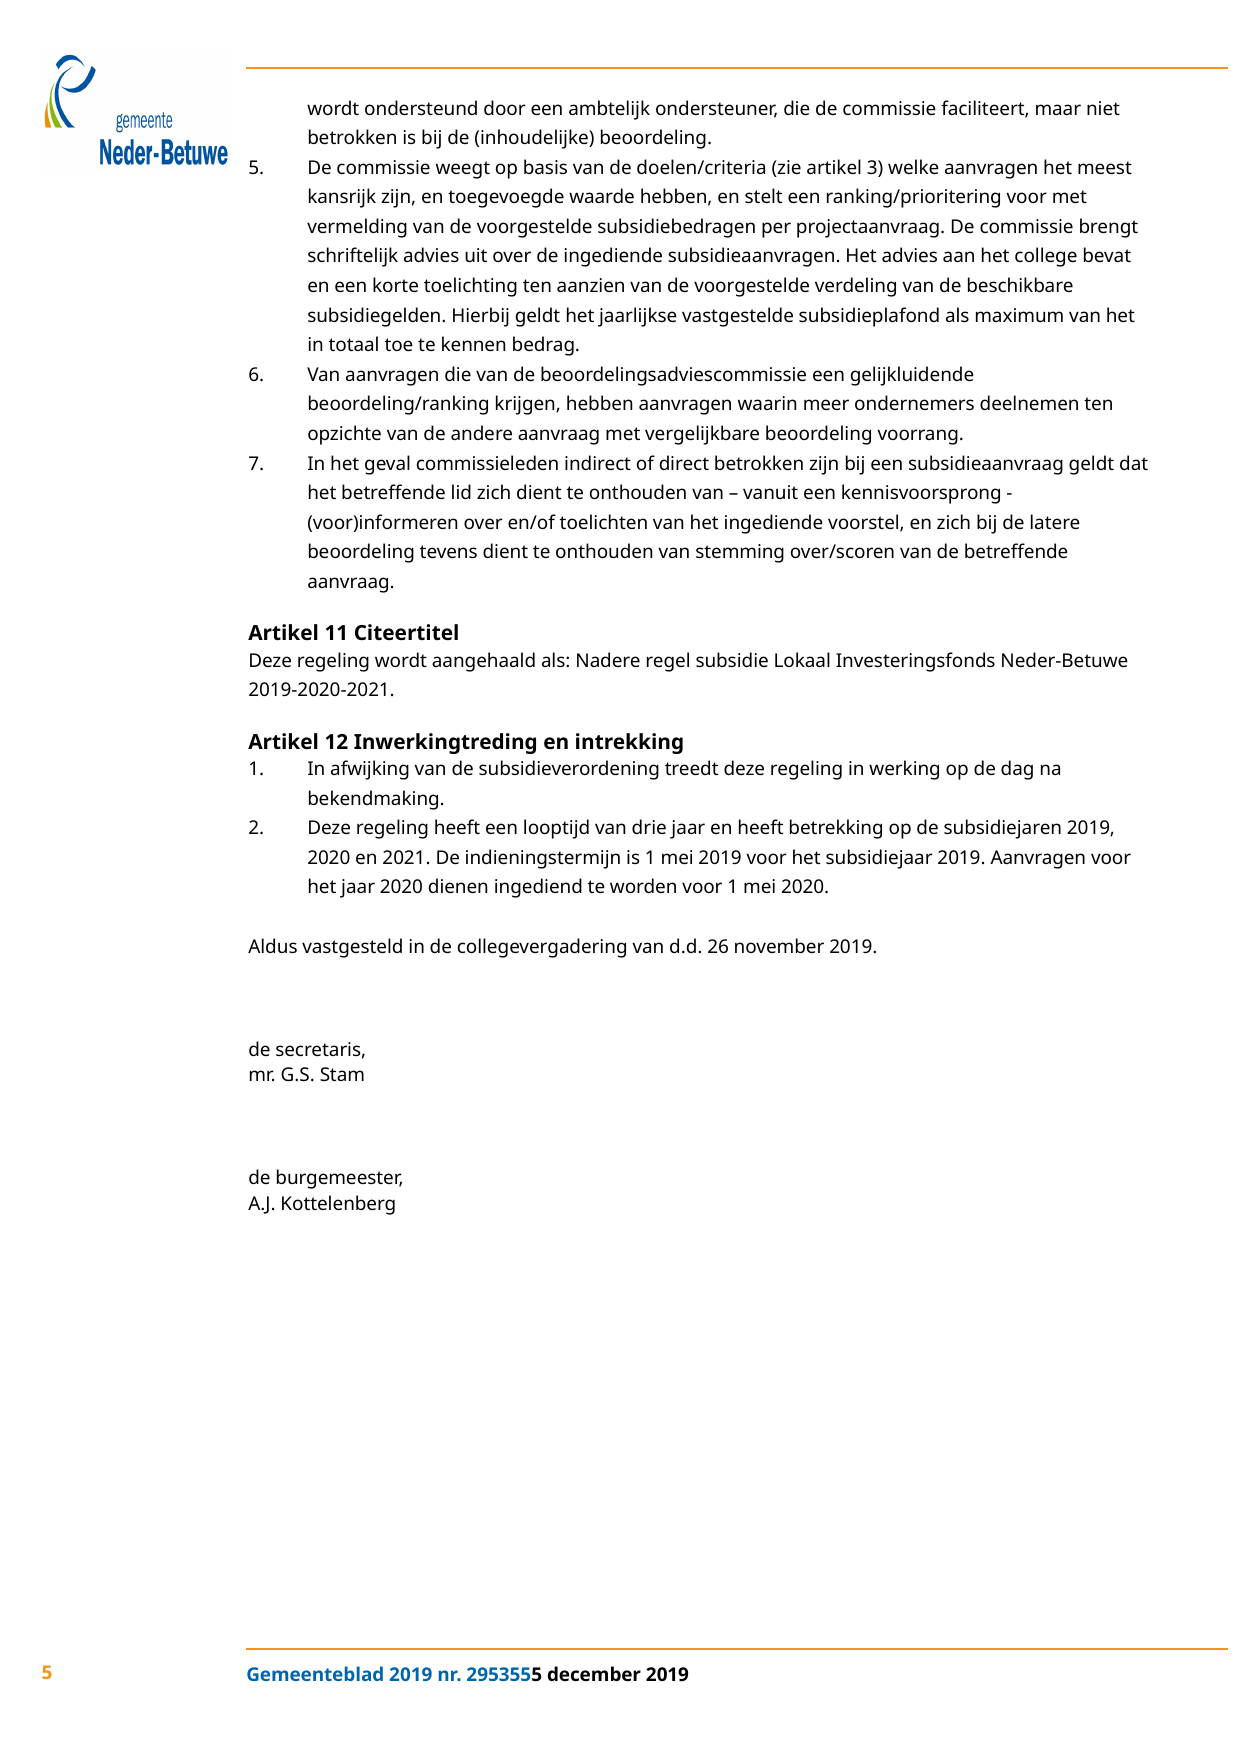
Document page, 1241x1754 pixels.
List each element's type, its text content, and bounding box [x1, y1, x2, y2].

text de secretaris, [248, 1036, 1152, 1062]
list Deze regeling heeft een looptijd van drie jaar en heeft betrekking op de subsidiejaren 2019, 2020 en 2021. De indieningstermijn is 1 mei 2019 voor het subsidiejaar 2019. Aanvragen voor het jaar 2020 dienen ingediend te worden voor 1 mei 2020. [248, 814, 1152, 899]
list In afwijking van de subsidieverordening treedt deze regeling in werking op de dag na bekendmaking. [248, 755, 1152, 811]
list In het geval commissieleden indirect of direct betrokken zijn bij een subsidieaanvraag geldt dat het betreffende lid zich dient te onthouden van – vanuit een kennisvoorsprong - (voor)informeren over en/of toelichten van het ingediende voorstel, en zich bij de latere beoordeling tevens dient te onthouden van stemming over/scoren van de betreffende aanvraag. [248, 450, 1152, 594]
list wordt ondersteund door een ambtelijk ondersteuner, die de commissie faciliteert, maar niet betrokken is bij de (inhoudelijke) beoordeling. [248, 95, 1152, 150]
text de burgemeester, [248, 1164, 1152, 1190]
text Deze regeling wordt aangehaald als: Nadere regel subsidie Lokaal Investeringsfonds Neder-Betuwe 2019-2020-2021. [248, 647, 1152, 702]
list Van aanvragen die van de beoordelingsadviescommissie een gelijkluidende beoordeling/ranking krijgen, hebben aanvragen waarin meer ondernemers deelnemen ten opzichte van de andere aanvraag met vergelijkbare beoordeling voorrang. [248, 361, 1152, 446]
text Artikel 12 Inwerkingtreding en intrekking [248, 727, 1152, 755]
text Aldus vastgesteld in de collegevergadering van d.d. 26 november 2019. [248, 933, 1152, 959]
list De commissie weegt op basis van de doelen/criteria (zie artikel 3) welke aanvragen het meest kansrijk zijn, en toegevoegde waarde hebben, en stelt een ranking/prioritering voor met vermelding van de voorgestelde subsidiebedragen per projectaanvraag. De commissie brengt schriftelijk advies uit over de ingediende subsidieaanvragen. Het advies aan het college bevat en een korte toelichting ten aanzien van de voorgestelde verdeling van de beschikbare subsidiegelden. Hierbij geldt het jaarlijkse vastgestelde subsidieplafond als maximum van het in totaal toe te kennen bedrag. [248, 154, 1152, 357]
text mr. G.S. Stam [248, 1062, 1152, 1087]
text A.J. Kottelenberg [248, 1190, 1152, 1216]
text Artikel 11 Citeertitel [248, 618, 1152, 647]
picture [41, 47, 231, 172]
